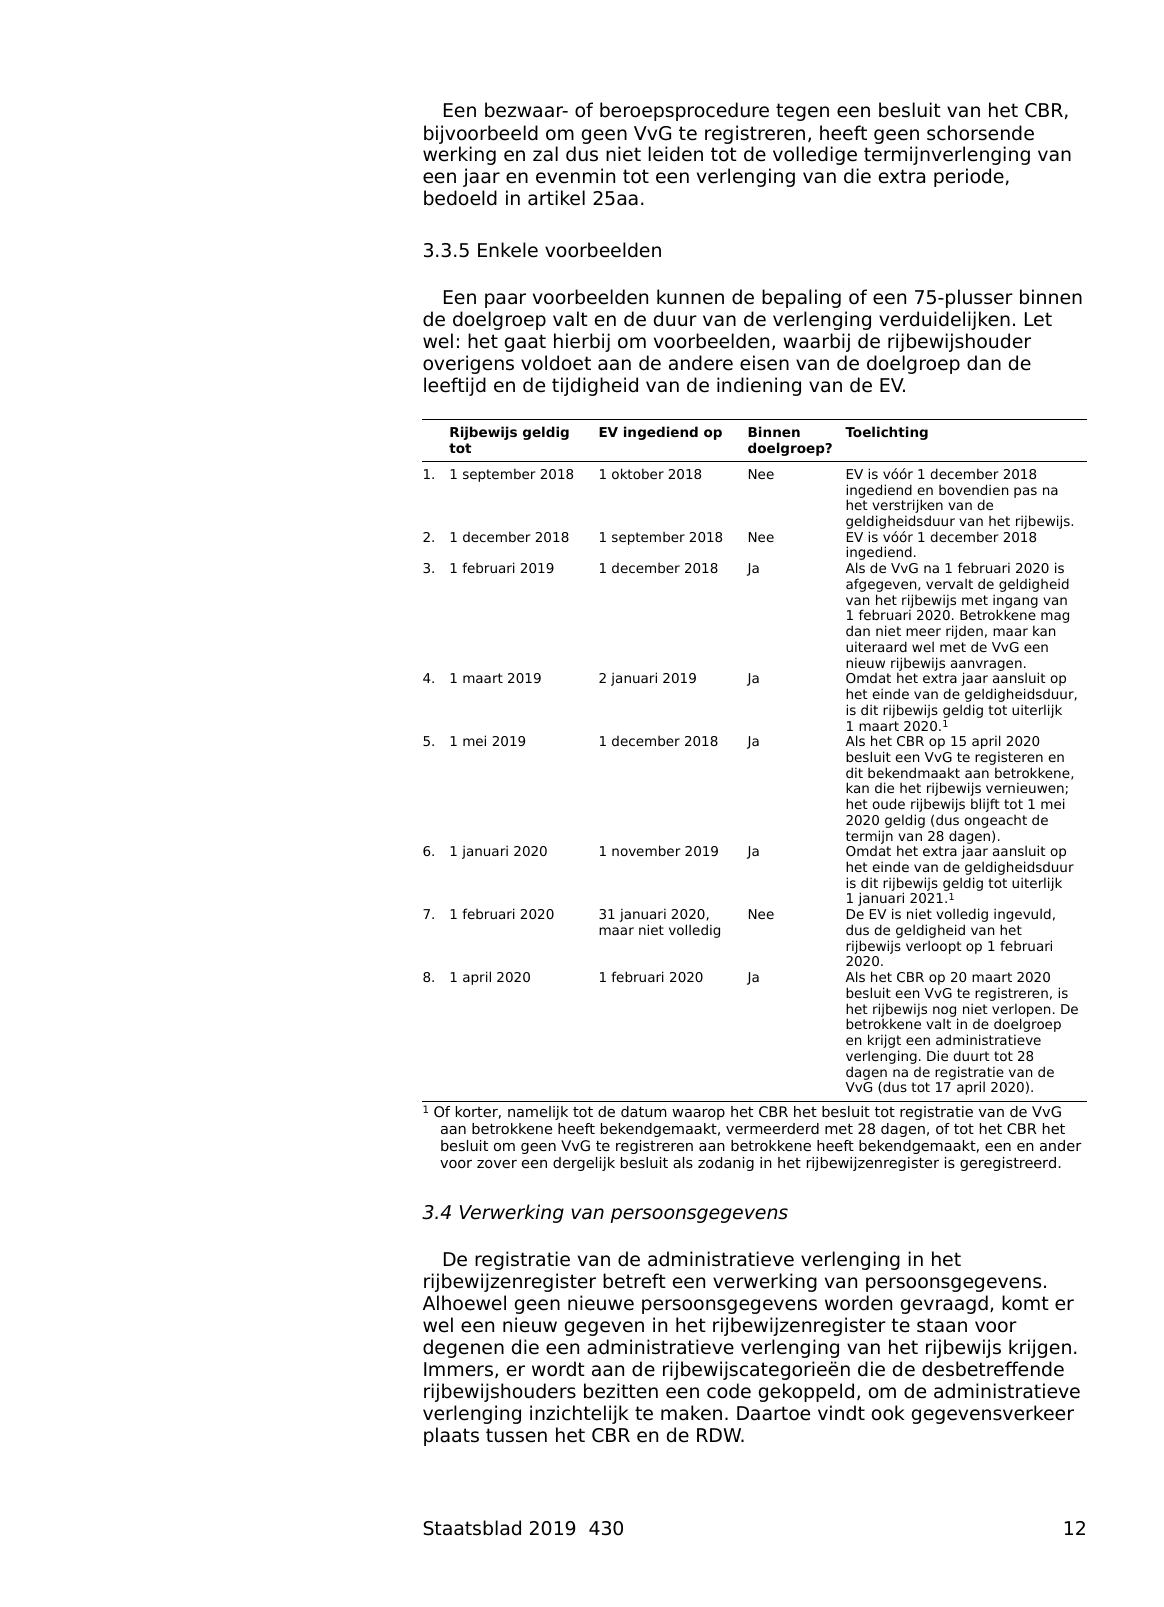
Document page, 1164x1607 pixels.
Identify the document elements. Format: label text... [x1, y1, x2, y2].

table_cell Omdat het extra jaar aansluit op het einde van de geldigheidsduur, is dit rijbewijs geldig tot uiterlijk 1 maart 2020.1 [840, 671, 1087, 734]
table_cell 1 december 2018 [592, 734, 742, 844]
table_cell 5. [422, 734, 443, 844]
table_cell EV is vóór 1 december 2018 ingediend en bovendien pas na het verstrijken van de geldigheidsduur van het rijbewijs. [840, 462, 1087, 529]
table_cell 8. [422, 970, 443, 1101]
table_cell De EV is niet volledig ingevuld, dus de geldigheid van het rijbewijs verloopt op 1 februari 2020. [840, 907, 1087, 970]
table_cell 31 januari 2020, maar niet volledig [592, 907, 742, 970]
table_cell Nee [742, 462, 839, 529]
table_header [422, 420, 443, 461]
table_cell 1 september 2018 [443, 462, 592, 529]
table_cell Ja [742, 970, 839, 1101]
table_cell 7. [422, 907, 443, 970]
table_header Binnen doelgroep? [742, 420, 839, 461]
table_cell 2. [422, 530, 443, 561]
table_cell 1 februari 2019 [443, 561, 592, 671]
table_cell Als het CBR op 20 maart 2020 besluit een VvG te registreren, is het rijbewijs nog niet verlopen. De betrokkene valt in de doelgroep en krijgt een administratieve verlenging. Die duurt tot 28 dagen na de registratie van de VvG (dus tot 17 april 2020). [840, 970, 1087, 1101]
table_cell 1 december 2018 [443, 530, 592, 561]
table_cell 2 januari 2019 [592, 671, 742, 734]
table_cell Nee [742, 530, 839, 561]
table_cell Omdat het extra jaar aansluit op het einde van de geldigheidsduur is dit rijbewijs geldig tot uiterlijk 1 januari 2021.1 [840, 844, 1087, 907]
table_cell 1 februari 2020 [443, 907, 592, 970]
table_cell 3. [422, 561, 443, 671]
table_cell 1 december 2018 [592, 561, 742, 671]
text Een bezwaar- of beroepsprocedure tegen een besluit van het CBR, bijvoorbeeld om geen VvG te registreren, heeft geen schorsende werking en zal dus niet leiden tot de volledige termijnverlenging van een jaar en evenmin tot een verlenging van die extra periode, bedoeld in artikel 25aa. [422, 100, 1087, 210]
table_cell 1 Of korter, namelijk tot de datum waarop het CBR het besluit tot registratie van de VvG aan betrokkene heeft bekendgemaakt, vermeerderd met 28 dagen, of tot het CBR het besluit om geen VvG te registreren aan betrokkene heeft bekendgemaakt, een en ander voor zover een dergelijk besluit als zodanig in het rijbewijzenregister is geregistreerd. [422, 1102, 1087, 1172]
subtitle 3.3.5 Enkele voorbeelden [422, 240, 1087, 262]
table_header Toelichting [840, 420, 1087, 461]
table_cell Nee [742, 907, 839, 970]
text De registratie van de administratieve verlenging in het rijbewijzenregister betreft een verwerking van persoonsgegevens. Alhoewel geen nieuwe persoonsgegevens worden gevraagd, komt er wel een nieuw gegeven in het rijbewijzenregister te staan voor degenen die een administratieve verlenging van het rijbewijs krijgen. Immers, er wordt aan de rijbewijscategorieën die de desbetreffende rijbewijshouders bezitten een code gekoppeld, om de administratieve verlenging inzichtelijk te maken. Daartoe vindt ook gegevensverkeer plaats tussen het CBR en de RDW. [422, 1249, 1087, 1447]
table_cell 1 april 2020 [443, 970, 592, 1101]
table_header Rijbewijs geldig tot [443, 420, 592, 461]
table_cell Als het CBR op 15 april 2020 besluit een VvG te registeren en dit bekendmaakt aan betrokkene, kan die het rijbewijs vernieuwen; het oude rijbewijs blijft tot 1 mei 2020 geldig (dus ongeacht de termijn van 28 dagen). [840, 734, 1087, 844]
table_cell 4. [422, 671, 443, 734]
table_cell 1 maart 2019 [443, 671, 592, 734]
table_cell 1 januari 2020 [443, 844, 592, 907]
table_cell Ja [742, 734, 839, 844]
table_cell 1 september 2018 [592, 530, 742, 561]
table_cell 6. [422, 844, 443, 907]
subtitle 3.4 Verwerking van persoonsgegevens [422, 1202, 1087, 1224]
text Een paar voorbeelden kunnen de bepaling of een 75-plusser binnen de doelgroep valt en de duur van de verlenging verduidelijken. Let wel: het gaat hierbij om voorbeelden, waarbij de rijbewijshouder overigens voldoet aan de andere eisen van de doelgroep dan de leeftijd en de tijdigheid van de indiening van de EV. [422, 287, 1087, 397]
table_cell 1 oktober 2018 [592, 462, 742, 529]
table_cell 1 mei 2019 [443, 734, 592, 844]
table_cell Ja [742, 671, 839, 734]
table_cell Als de VvG na 1 februari 2020 is afgegeven, vervalt de geldigheid van het rijbewijs met ingang van 1 februari 2020. Betrokkene mag dan niet meer rijden, maar kan uiteraard wel met de VvG een nieuw rijbewijs aanvragen. [840, 561, 1087, 671]
table_cell EV is vóór 1 december 2018 ingediend. [840, 530, 1087, 561]
table_cell Ja [742, 844, 839, 907]
table_cell 1 november 2019 [592, 844, 742, 907]
table_header EV ingediend op [592, 420, 742, 461]
table_cell 1. [422, 462, 443, 529]
table_cell Ja [742, 561, 839, 671]
table_cell 1 februari 2020 [592, 970, 742, 1101]
